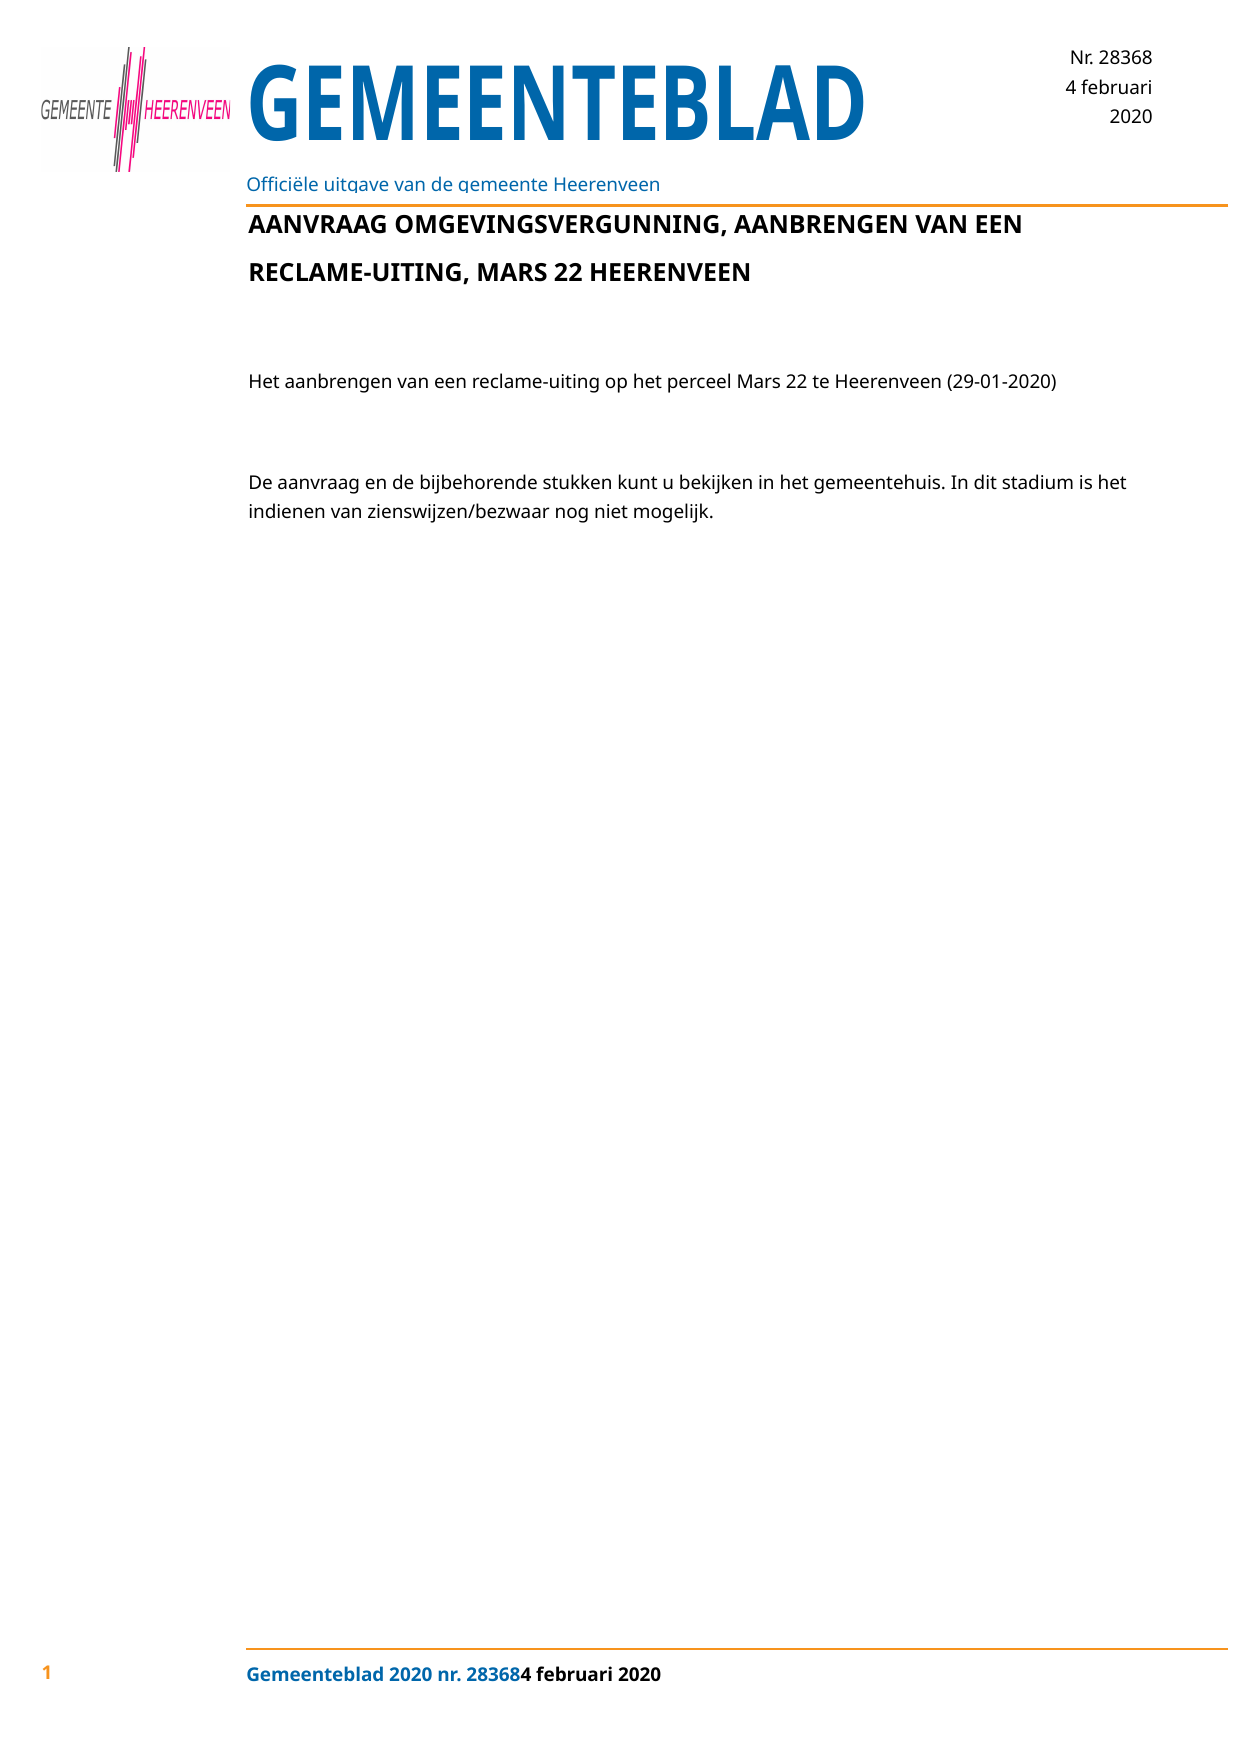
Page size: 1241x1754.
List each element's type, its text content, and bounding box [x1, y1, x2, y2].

text De aanvraag en de bijbehorende stukken kunt u bekijken in het gemeentehuis. In dit stadium is het indienen van zienswijzen/bezwaar nog niet mogelijk. [248, 469, 1152, 524]
text AANVRAAG OMGEVINGSVERGUNNING, AANBRENGEN VAN EEN RECLAME-UITING, MARS 22 HEERENVEEN [248, 207, 1152, 288]
picture [41, 47, 231, 172]
text Het aanbrengen van een reclame-uiting op het perceel Mars 22 te Heerenveen (29-01-2020) [248, 368, 1152, 394]
